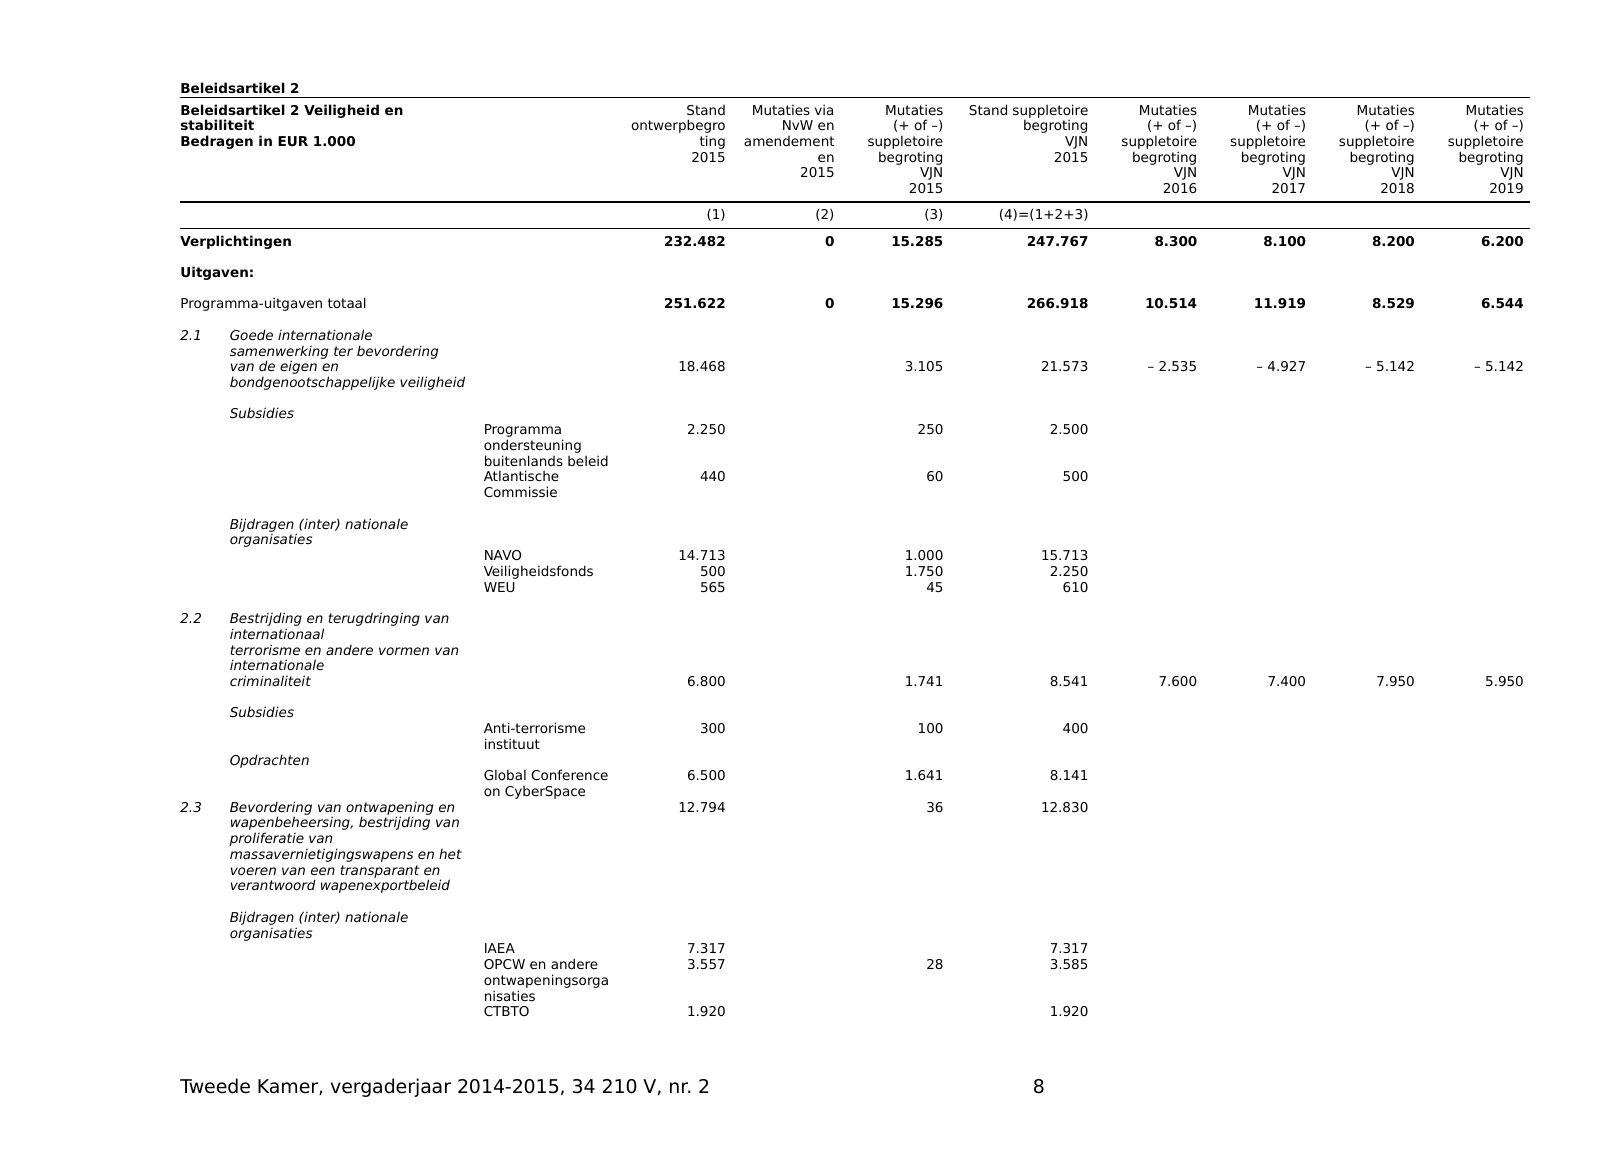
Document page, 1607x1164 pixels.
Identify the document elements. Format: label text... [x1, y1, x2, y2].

table_cell [224, 391, 477, 406]
table_cell [840, 328, 949, 359]
table_cell [478, 312, 623, 328]
table_cell [180, 312, 223, 328]
table_cell [731, 611, 840, 642]
table_cell [224, 894, 477, 910]
table_cell [1203, 753, 1312, 768]
table_cell Bestrijding en terugdringing van internationaal [224, 611, 477, 642]
table_cell 1.741 [840, 674, 949, 689]
table_cell [623, 281, 731, 296]
table_cell [623, 894, 731, 910]
table_cell Anti-terrorisme instituut [478, 721, 623, 752]
table_cell [224, 203, 477, 228]
table_cell [1203, 422, 1312, 469]
table_cell Bijdragen (inter) nationale organisaties [224, 910, 477, 941]
table_cell [180, 705, 223, 721]
table_cell [731, 328, 840, 359]
table_cell 7.950 [1312, 674, 1421, 689]
table_cell 8.200 [1312, 229, 1421, 249]
table_cell [1421, 753, 1529, 768]
table_cell [1421, 249, 1529, 265]
table_cell [731, 721, 840, 752]
table_cell [180, 422, 223, 469]
table_cell [478, 98, 623, 201]
table_cell [1421, 265, 1529, 281]
table_cell [1312, 721, 1421, 752]
table_cell [731, 564, 840, 579]
table_cell 300 [623, 721, 731, 752]
table_cell [1094, 391, 1203, 406]
table_cell [1094, 611, 1203, 642]
table_cell 247.767 [949, 229, 1094, 249]
table_cell [949, 705, 1094, 721]
table_cell [1203, 910, 1312, 941]
table_cell [1312, 564, 1421, 579]
table_cell 18.468 [623, 359, 731, 391]
table_cell [623, 705, 731, 721]
table_cell [224, 579, 477, 595]
table_cell [1094, 595, 1203, 611]
table_cell [731, 548, 840, 564]
table_cell [224, 281, 477, 296]
table_cell 0 [731, 296, 840, 312]
table_cell [1312, 800, 1421, 894]
table_cell 36 [840, 800, 949, 894]
table_cell [1203, 894, 1312, 910]
table_cell [478, 501, 623, 516]
table_cell [478, 753, 623, 768]
table_cell [180, 957, 223, 1004]
table_cell Global Conference on CyberSpace [478, 768, 623, 799]
table_cell [1421, 642, 1529, 674]
table_cell Veiligheidsfonds [478, 564, 623, 579]
table_cell 3.557 [623, 957, 731, 1004]
table_cell [1421, 800, 1529, 894]
table_cell Mutaties (+ of –) suppletoire begroting VJN 2018 [1312, 98, 1421, 201]
table_cell [949, 328, 1094, 359]
table_cell [478, 406, 623, 422]
table_cell [1094, 768, 1203, 799]
table_cell [1312, 894, 1421, 910]
table_cell [1203, 391, 1312, 406]
table_cell [840, 265, 949, 281]
table_cell [731, 941, 840, 957]
table_cell [1421, 768, 1529, 799]
table_cell [1312, 281, 1421, 296]
table_cell [1312, 391, 1421, 406]
table_cell [1421, 548, 1529, 564]
table_cell [1421, 941, 1529, 957]
table_cell [1094, 265, 1203, 281]
table_cell [1203, 328, 1312, 359]
table_cell [224, 941, 477, 957]
table_cell [731, 265, 840, 281]
table_cell [224, 501, 477, 516]
table_cell [180, 469, 223, 501]
table_cell [1203, 516, 1312, 548]
table_cell [180, 721, 223, 752]
table_cell [1094, 312, 1203, 328]
table_cell [1421, 579, 1529, 595]
table_cell [1203, 469, 1312, 501]
table_cell [1094, 894, 1203, 910]
table_cell [478, 674, 623, 689]
table_cell [180, 894, 223, 910]
table_cell [180, 690, 223, 705]
table_cell [478, 642, 623, 674]
table_cell 1.920 [623, 1004, 731, 1020]
table_cell [478, 391, 623, 406]
table_cell [1203, 800, 1312, 894]
table_cell [180, 359, 223, 391]
table_cell [1094, 328, 1203, 359]
table_cell 12.794 [623, 800, 731, 894]
table_cell 500 [623, 564, 731, 579]
table_cell 7.317 [623, 941, 731, 957]
table_cell [731, 359, 840, 391]
table_cell [1094, 642, 1203, 674]
table_cell [731, 800, 840, 894]
table_cell 5.950 [1421, 674, 1529, 689]
table_cell [840, 595, 949, 611]
table_cell 400 [949, 721, 1094, 752]
table_cell [1094, 579, 1203, 595]
table_cell Verplichtingen [180, 229, 477, 249]
table_cell 0 [731, 229, 840, 249]
table_cell [731, 516, 840, 548]
table_cell [1421, 894, 1529, 910]
table_cell [1421, 406, 1529, 422]
table_cell [1094, 469, 1203, 501]
table_cell Mutaties (+ of –) suppletoire begroting VJN 2015 [840, 98, 949, 201]
table_cell [623, 328, 731, 359]
table_cell 8.141 [949, 768, 1094, 799]
table_cell [1203, 595, 1312, 611]
table_cell [1203, 281, 1312, 296]
table_cell [623, 753, 731, 768]
table_cell [731, 249, 840, 265]
table_cell 6.544 [1421, 296, 1529, 312]
table_cell Stand ontwerpbegroting 2015 [623, 98, 731, 201]
table_cell Programma ondersteuning buitenlands beleid [478, 422, 623, 469]
table_cell 15.296 [840, 296, 949, 312]
table_cell [731, 705, 840, 721]
table_cell [478, 203, 623, 228]
table_cell [623, 312, 731, 328]
table_cell [478, 281, 623, 296]
table_cell [949, 501, 1094, 516]
table_cell [1094, 1004, 1203, 1020]
table_cell [731, 894, 840, 910]
table_cell [949, 910, 1094, 941]
table_cell 7.600 [1094, 674, 1203, 689]
table_cell [840, 1004, 949, 1020]
table_cell [180, 516, 223, 548]
table_cell Mutaties (+ of –) suppletoire begroting VJN 2019 [1421, 98, 1529, 201]
table_cell [623, 391, 731, 406]
table_cell [224, 768, 477, 799]
table_cell [840, 391, 949, 406]
table_cell [840, 941, 949, 957]
table_cell [180, 203, 223, 228]
table_cell [949, 265, 1094, 281]
table_cell [840, 501, 949, 516]
table_cell [1312, 422, 1421, 469]
table_cell [224, 721, 477, 752]
table_cell [1421, 910, 1529, 941]
table_cell [1094, 406, 1203, 422]
table_cell [1094, 281, 1203, 296]
table_cell 2.500 [949, 422, 1094, 469]
table_cell [731, 690, 840, 705]
table_cell [478, 894, 623, 910]
table_cell 60 [840, 469, 949, 501]
table_cell [731, 768, 840, 799]
table_cell [731, 281, 840, 296]
table_cell [1312, 328, 1421, 359]
table_cell [840, 705, 949, 721]
table_cell [1203, 564, 1312, 579]
table_cell [180, 642, 223, 674]
table_cell [1421, 957, 1529, 1004]
table_cell [1094, 941, 1203, 957]
table_cell van de eigen en bondgenootschappelijke veiligheid [224, 359, 477, 391]
table_cell Opdrachten [224, 753, 477, 768]
table_cell [623, 642, 731, 674]
table_cell [949, 894, 1094, 910]
table_cell [180, 1004, 223, 1020]
table_cell [1203, 501, 1312, 516]
table_cell 100 [840, 721, 949, 752]
table_header Beleidsartikel 2 [180, 81, 1529, 97]
table_cell [1094, 501, 1203, 516]
table_cell [623, 516, 731, 548]
table_cell [1203, 249, 1312, 265]
table_cell [1203, 768, 1312, 799]
table_cell [1203, 265, 1312, 281]
table_cell [1094, 705, 1203, 721]
table_cell [478, 800, 623, 894]
table_cell Stand suppletoire begroting VJN 2015 [949, 98, 1094, 201]
table_cell 251.622 [623, 296, 731, 312]
table_cell [1094, 548, 1203, 564]
table_cell [949, 406, 1094, 422]
table_cell [180, 768, 223, 799]
table_cell 15.285 [840, 229, 949, 249]
table_cell [623, 690, 731, 705]
table_cell [1312, 501, 1421, 516]
table_cell [1421, 328, 1529, 359]
table_cell IAEA [478, 941, 623, 957]
table_cell [840, 690, 949, 705]
table_cell [731, 469, 840, 501]
table_cell – 4.927 [1203, 359, 1312, 391]
table_cell [180, 579, 223, 595]
table_cell 8.100 [1203, 229, 1312, 249]
table_cell [180, 249, 223, 265]
table_cell [1312, 957, 1421, 1004]
table_cell [731, 910, 840, 941]
table_cell [224, 469, 477, 501]
table_cell – 5.142 [1312, 359, 1421, 391]
table_cell [224, 422, 477, 469]
table_cell [1312, 249, 1421, 265]
table_cell [478, 328, 623, 359]
table_cell [1312, 753, 1421, 768]
table_cell [949, 611, 1094, 642]
table_cell 2.3 [180, 800, 223, 894]
table_cell Mutaties via NvW en amendementen 2015 [731, 98, 840, 201]
table_cell [1421, 595, 1529, 611]
table_cell [1203, 957, 1312, 1004]
table_cell [840, 516, 949, 548]
table_cell 2.1 [180, 328, 223, 359]
table_cell 2.250 [949, 564, 1094, 579]
table_cell [1421, 203, 1529, 228]
table_cell [731, 422, 840, 469]
table_cell [1203, 705, 1312, 721]
table_cell [478, 595, 623, 611]
table_cell [1421, 564, 1529, 579]
table_cell [1312, 469, 1421, 501]
table_cell [1203, 579, 1312, 595]
table_cell [1203, 203, 1312, 228]
table_cell [224, 1004, 477, 1020]
table_cell [478, 359, 623, 391]
table_cell 7.400 [1203, 674, 1312, 689]
table_cell [1094, 516, 1203, 548]
table_cell [180, 564, 223, 579]
table_cell [1203, 721, 1312, 752]
table_cell [1421, 281, 1529, 296]
table_cell [949, 312, 1094, 328]
table_cell [840, 611, 949, 642]
table_cell [180, 281, 223, 296]
table_cell [1421, 690, 1529, 705]
table_cell 11.919 [1203, 296, 1312, 312]
table_cell [224, 957, 477, 1004]
table_cell 3.585 [949, 957, 1094, 1004]
table_cell 2.2 [180, 611, 223, 642]
table_cell [478, 249, 623, 265]
table_cell [224, 564, 477, 579]
table_cell [731, 957, 840, 1004]
table_cell [1421, 1004, 1529, 1020]
table_cell [840, 406, 949, 422]
table_cell [478, 690, 623, 705]
table_cell [1312, 595, 1421, 611]
table_cell [840, 312, 949, 328]
table_cell [1312, 1004, 1421, 1020]
table_cell 21.573 [949, 359, 1094, 391]
table_cell [840, 894, 949, 910]
table_cell [949, 516, 1094, 548]
table_cell [840, 249, 949, 265]
table_cell [731, 579, 840, 595]
table_cell criminaliteit [224, 674, 477, 689]
table_cell Uitgaven: [180, 265, 477, 281]
table_cell [1312, 203, 1421, 228]
table_cell [478, 296, 623, 312]
table_cell [840, 281, 949, 296]
table_cell [224, 595, 477, 611]
table_cell [1421, 312, 1529, 328]
table_cell Subsidies [224, 406, 477, 422]
table_cell (1) [623, 203, 731, 228]
table_cell Bijdragen (inter) nationale organisaties [224, 516, 477, 548]
table_cell [180, 753, 223, 768]
table_cell [1312, 265, 1421, 281]
table_cell [180, 941, 223, 957]
table_cell [1094, 690, 1203, 705]
table_cell [478, 265, 623, 281]
table_cell Programma-uitgaven totaal [180, 296, 477, 312]
table_cell [1094, 564, 1203, 579]
table_cell [1094, 910, 1203, 941]
table_cell [224, 249, 477, 265]
table_cell [1312, 312, 1421, 328]
table_cell [731, 674, 840, 689]
table_cell [478, 229, 623, 249]
table_cell 8.300 [1094, 229, 1203, 249]
table_cell [224, 690, 477, 705]
table_cell 28 [840, 957, 949, 1004]
table_cell [1421, 705, 1529, 721]
table_cell [840, 910, 949, 941]
table_cell Subsidies [224, 705, 477, 721]
table_cell [623, 501, 731, 516]
table_cell [1312, 941, 1421, 957]
table_cell [224, 548, 477, 564]
table_cell 1.000 [840, 548, 949, 564]
table_cell (2) [731, 203, 840, 228]
table_cell [731, 1004, 840, 1020]
table_cell [180, 548, 223, 564]
table_cell WEU [478, 579, 623, 595]
table_cell 10.514 [1094, 296, 1203, 312]
table_cell [180, 910, 223, 941]
table_cell [478, 516, 623, 548]
table_cell [1312, 910, 1421, 941]
table_cell [731, 642, 840, 674]
table_cell [1312, 579, 1421, 595]
table_cell [949, 249, 1094, 265]
table_cell Goede internationale samenwerking ter bevordering [224, 328, 477, 359]
table_cell [949, 753, 1094, 768]
table_cell 266.918 [949, 296, 1094, 312]
table_cell [840, 642, 949, 674]
table_cell 2.250 [623, 422, 731, 469]
table_cell [623, 910, 731, 941]
table_cell [1094, 721, 1203, 752]
table_cell [478, 611, 623, 642]
table_cell [1312, 690, 1421, 705]
table_cell 14.713 [623, 548, 731, 564]
table_cell [1094, 957, 1203, 1004]
table_cell (3) [840, 203, 949, 228]
table_cell 45 [840, 579, 949, 595]
table_cell [1421, 516, 1529, 548]
table_cell NAVO [478, 548, 623, 564]
table_cell 250 [840, 422, 949, 469]
table_cell [1312, 406, 1421, 422]
table_cell 610 [949, 579, 1094, 595]
table_cell 1.920 [949, 1004, 1094, 1020]
table_cell [1312, 516, 1421, 548]
table_cell [1094, 800, 1203, 894]
table_cell [949, 642, 1094, 674]
table_cell 6.800 [623, 674, 731, 689]
table_cell 232.482 [623, 229, 731, 249]
table_cell [1094, 203, 1203, 228]
table_cell [949, 391, 1094, 406]
table_cell [1421, 611, 1529, 642]
table_cell 1.641 [840, 768, 949, 799]
table_cell CTBTO [478, 1004, 623, 1020]
table_cell [623, 406, 731, 422]
table_cell [180, 391, 223, 406]
table_cell [731, 312, 840, 328]
table_cell [1312, 642, 1421, 674]
table_cell [1312, 768, 1421, 799]
table_cell [731, 406, 840, 422]
table_cell [731, 595, 840, 611]
table_cell [1203, 611, 1312, 642]
table_cell [478, 705, 623, 721]
table_cell [949, 595, 1094, 611]
table_cell [731, 501, 840, 516]
table_cell [180, 501, 223, 516]
table_cell [180, 595, 223, 611]
table_cell 3.105 [840, 359, 949, 391]
table_cell [1421, 422, 1529, 469]
table_cell [623, 595, 731, 611]
table_cell [478, 910, 623, 941]
table_cell [1203, 1004, 1312, 1020]
table_cell – 5.142 [1421, 359, 1529, 391]
table_cell [1094, 249, 1203, 265]
table_cell (4)=(1+2+3) [949, 203, 1094, 228]
table_cell 15.713 [949, 548, 1094, 564]
table_cell Atlantische Commissie [478, 469, 623, 501]
table_cell [1203, 406, 1312, 422]
table_cell [1203, 642, 1312, 674]
table_cell [731, 391, 840, 406]
table_cell 7.317 [949, 941, 1094, 957]
table_cell Bevordering van ontwapening en wapenbeheersing, bestrijding van proliferatie van massavernietigingswapens en het voeren van een transparant en verantwoord wapenexportbeleid [224, 800, 477, 894]
table_cell 12.830 [949, 800, 1094, 894]
table_cell 6.200 [1421, 229, 1529, 249]
table_cell [731, 753, 840, 768]
table_cell [623, 249, 731, 265]
table_cell [1094, 422, 1203, 469]
table_cell [1203, 941, 1312, 957]
table_cell [1203, 312, 1312, 328]
table_cell Mutaties (+ of –) suppletoire begroting VJN 2016 [1094, 98, 1203, 201]
table_cell [1203, 548, 1312, 564]
table_cell [1203, 690, 1312, 705]
table_cell [623, 611, 731, 642]
table_cell 6.500 [623, 768, 731, 799]
table_cell [180, 406, 223, 422]
table_cell [1312, 611, 1421, 642]
table_cell [1421, 391, 1529, 406]
table_cell [949, 281, 1094, 296]
table_cell [623, 265, 731, 281]
table_cell [1312, 548, 1421, 564]
table_cell [1312, 705, 1421, 721]
table_cell [224, 312, 477, 328]
table_cell [1421, 469, 1529, 501]
table_cell [840, 753, 949, 768]
table_cell 440 [623, 469, 731, 501]
table_cell [180, 674, 223, 689]
table_cell [1421, 501, 1529, 516]
table_cell 565 [623, 579, 731, 595]
table_cell 1.750 [840, 564, 949, 579]
table_cell terrorisme en andere vormen van internationale [224, 642, 477, 674]
table_cell [1421, 721, 1529, 752]
table_cell 8.529 [1312, 296, 1421, 312]
table_cell Beleidsartikel 2 Veiligheid en stabiliteit Bedragen in EUR 1.000 [180, 98, 477, 201]
table_cell 8.541 [949, 674, 1094, 689]
table_cell Mutaties (+ of –) suppletoire begroting VJN 2017 [1203, 98, 1312, 201]
table_cell [949, 690, 1094, 705]
table_cell – 2.535 [1094, 359, 1203, 391]
table_cell OPCW en andere ontwapeningsorganisaties [478, 957, 623, 1004]
table_cell 500 [949, 469, 1094, 501]
table_cell [1094, 753, 1203, 768]
